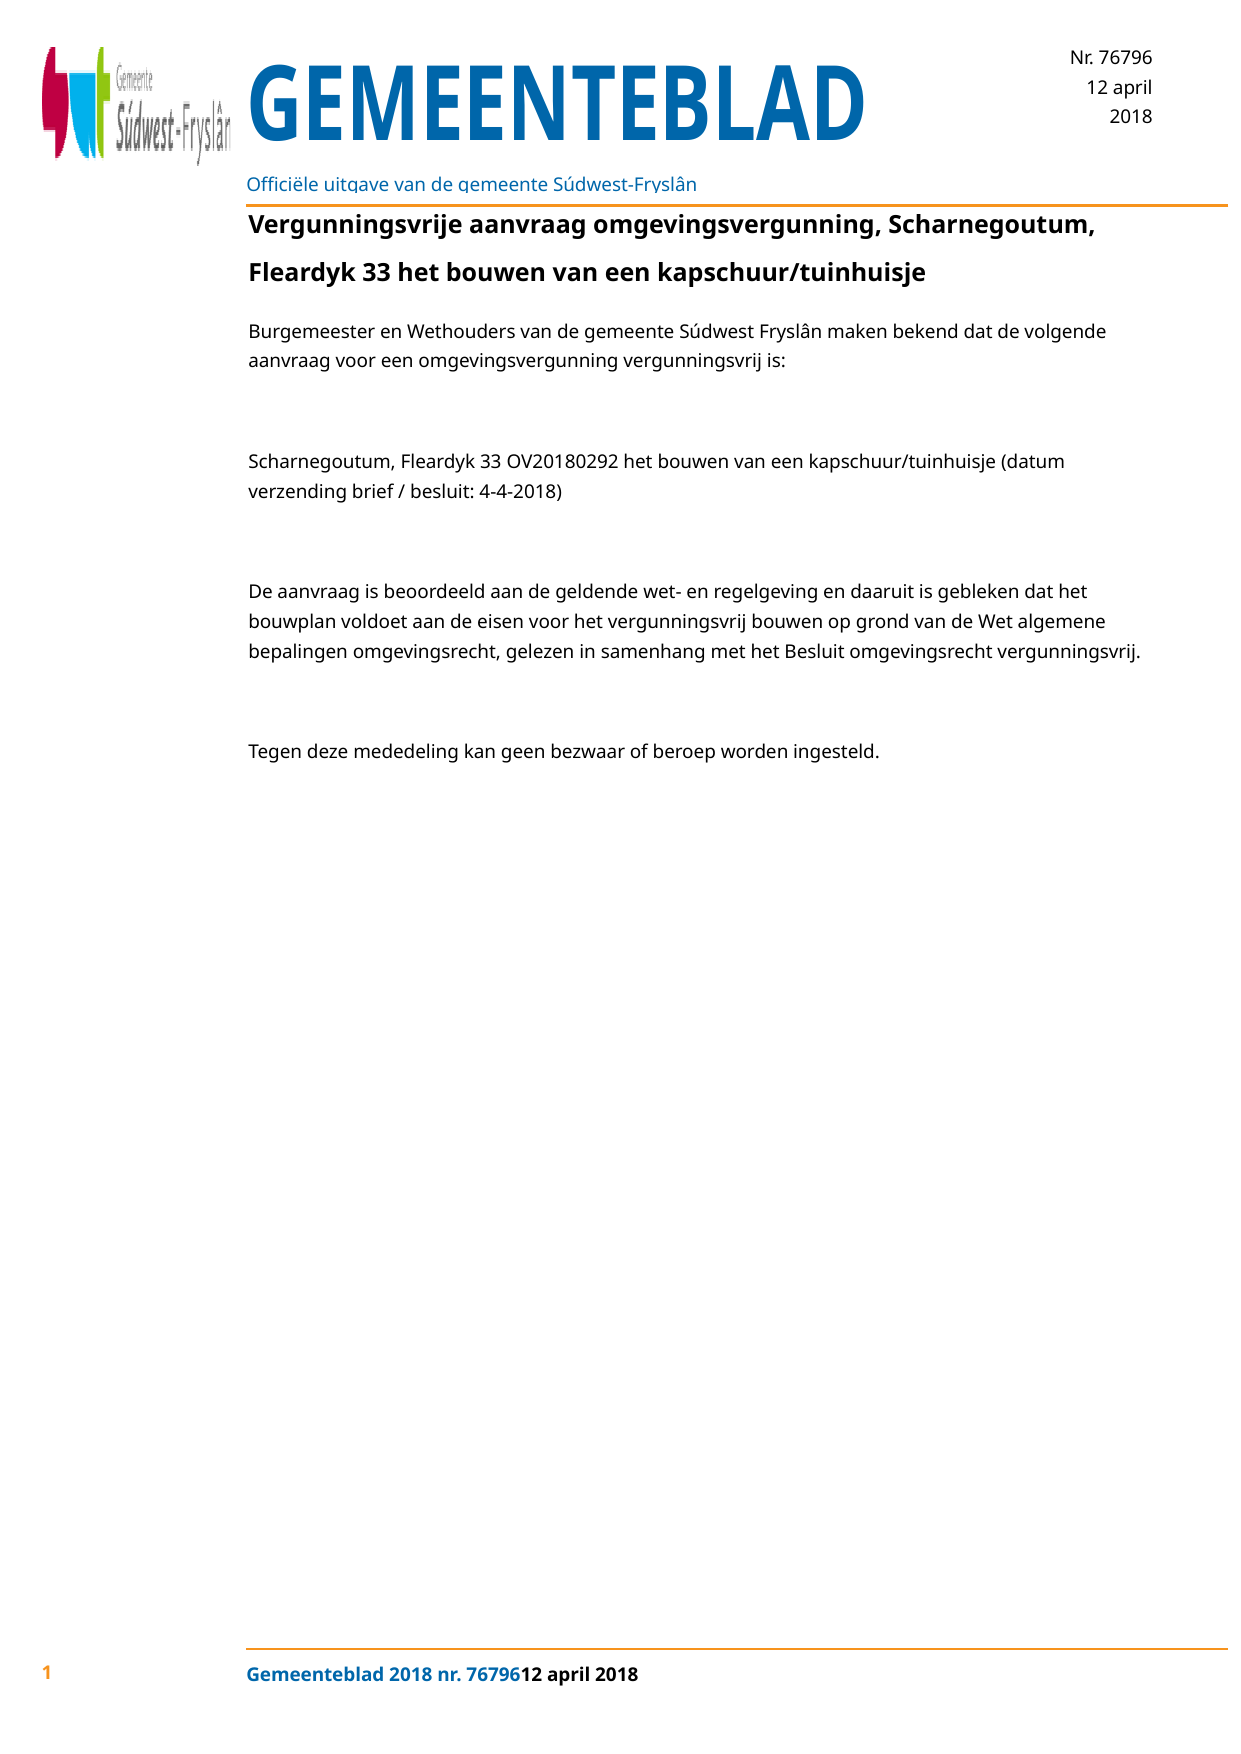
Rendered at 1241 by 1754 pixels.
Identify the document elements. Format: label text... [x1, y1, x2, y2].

text Burgemeester en Wethouders van de gemeente Súdwest Fryslân maken bekend dat de volgende aanvraag voor een omgevingsvergunning vergunningsvrij is: [248, 318, 1152, 373]
text Vergunningsvrije aanvraag omgevingsvergunning, Scharnegoutum, Fleardyk 33 het bouwen van een kapschuur/tuinhuisje [248, 207, 1152, 288]
text De aanvraag is beoordeeld aan de geldende wet- en regelgeving en daaruit is gebleken dat het bouwplan voldoet aan de eisen voor het vergunningsvrij bouwen op grond van de Wet algemene bepalingen omgevingsrecht, gelezen in samenhang met het Besluit omgevingsrecht vergunningsvrij. [248, 579, 1152, 664]
picture [41, 47, 231, 172]
text Scharnegoutum, Fleardyk 33 OV20180292 het bouwen van een kapschuur/tuinhuisje (datum verzending brief / besluit: 4-4-2018) [248, 448, 1152, 504]
text Tegen deze mededeling kan geen bezwaar of beroep worden ingesteld. [248, 739, 1152, 764]
